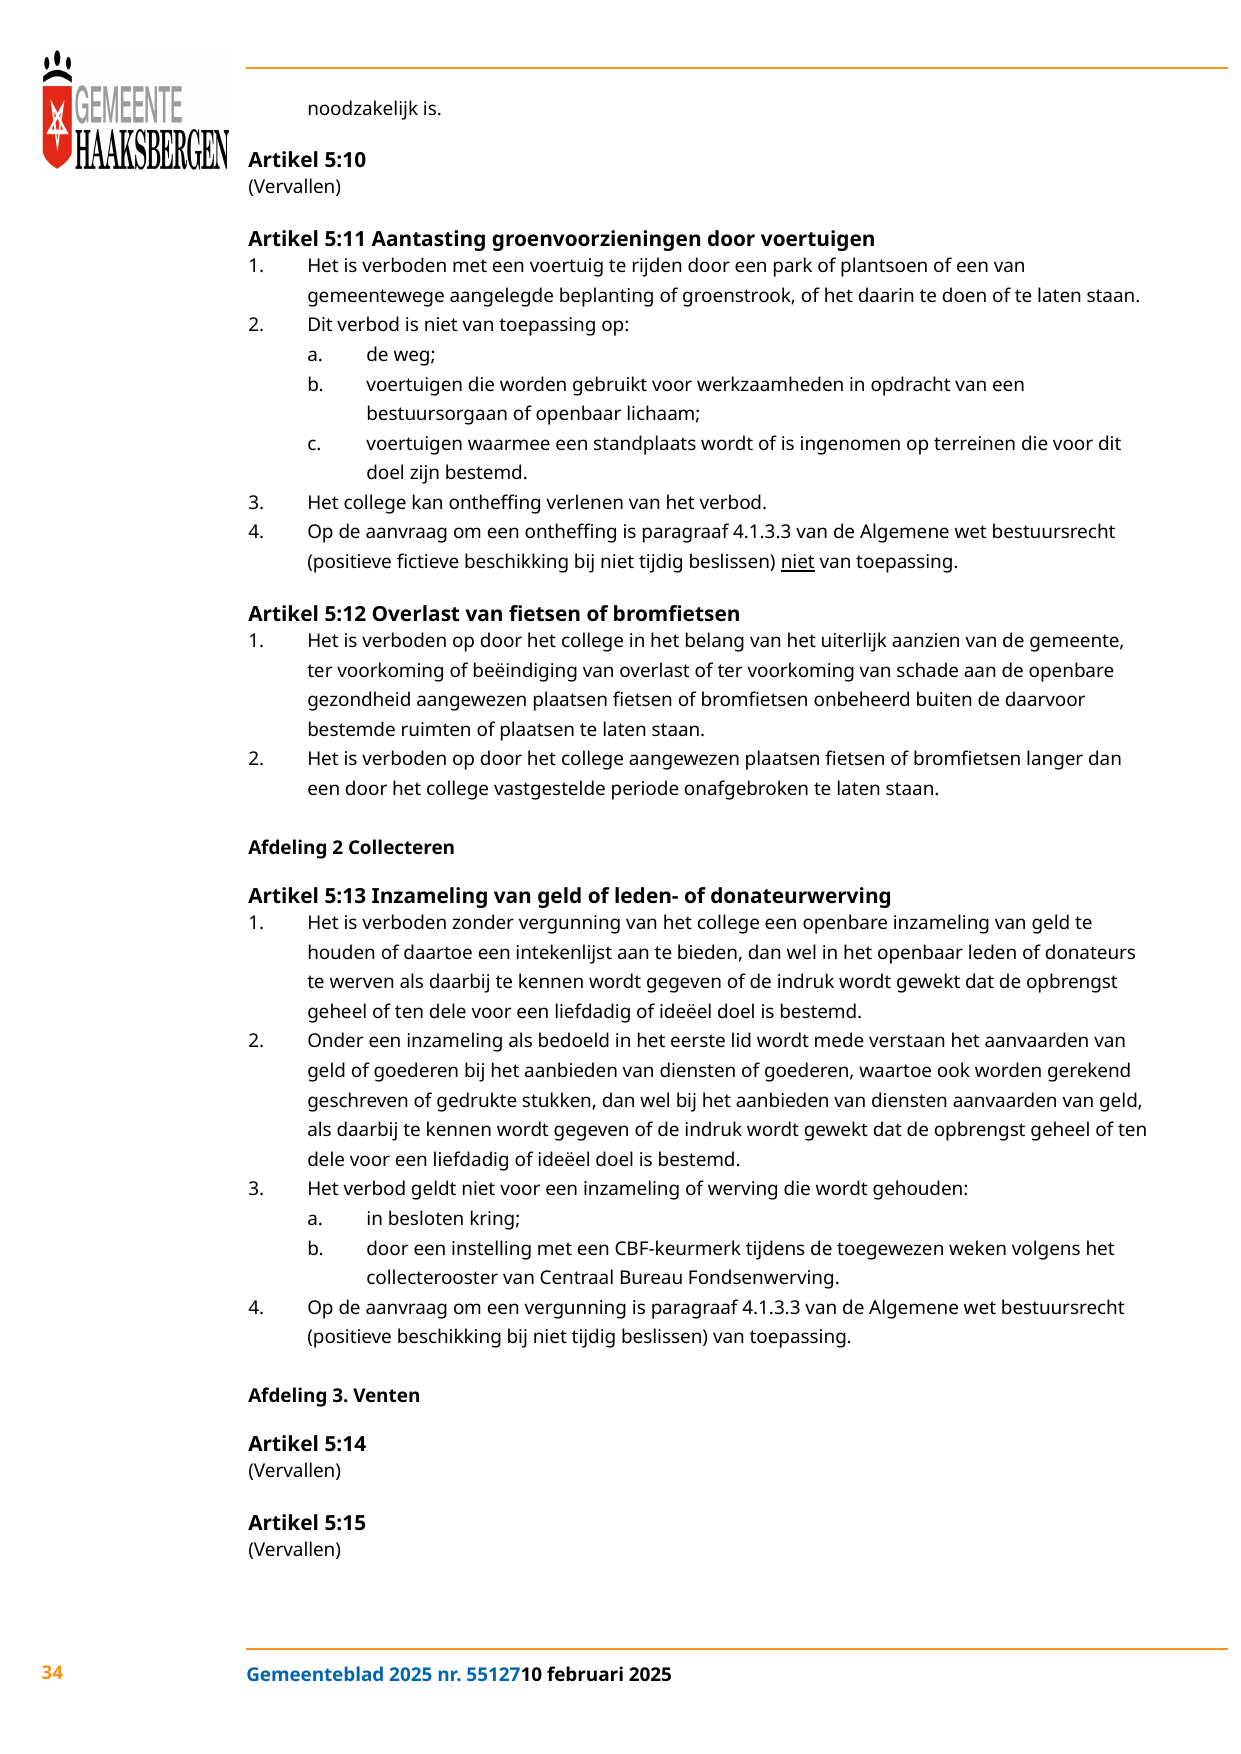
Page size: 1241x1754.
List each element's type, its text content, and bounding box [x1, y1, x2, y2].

picture [41, 47, 231, 172]
text (Vervallen) [248, 1458, 1152, 1483]
list voertuigen waarmee een standplaats wordt of is ingenomen op terreinen die voor dit doel zijn bestemd. [307, 430, 1152, 485]
list Op de aanvraag om een ontheffing is paragraaf 4.1.3.3 van de Algemene wet bestuursrecht (positieve fictieve beschikking bij niet tijdig beslissen) niet van toepassing. [248, 519, 1152, 574]
text Artikel 5:10 [248, 145, 1152, 174]
list Dit verbod is niet van toepassing op: [248, 312, 1152, 337]
list Het college kan ontheffing verlenen van het verbod. [248, 489, 1152, 515]
text Artikel 5:12 Overlast van fietsen of bromfietsen [248, 599, 1152, 627]
list Het is verboden zonder vergunning van het college een openbare inzameling van geld te houden of daartoe een intekenlijst aan te bieden, dan wel in het openbaar leden of donateurs te werven als daarbij te kennen wordt gegeven of de indruk wordt gewekt dat de opbrengst geheel of ten dele voor een liefdadig of ideëel doel is bestemd. [248, 909, 1152, 1024]
text Artikel 5:13 Inzameling van geld of leden- of donateurwerving [248, 881, 1152, 909]
text (Vervallen) [248, 1536, 1152, 1562]
list door een instelling met een CBF-keurmerk tijdens de toegewezen weken volgens het collecterooster van Centraal Bureau Fondsenwerving. [307, 1235, 1152, 1290]
list Op de aanvraag om een vergunning is paragraaf 4.1.3.3 van de Algemene wet bestuursrecht (positieve beschikking bij niet tijdig beslissen) van toepassing. [248, 1294, 1152, 1349]
text Artikel 5:11 Aantasting groenvoorzieningen door voertuigen [248, 224, 1152, 252]
text Afdeling 2 Collecteren [248, 834, 1152, 860]
list noodzakelijk is. [248, 95, 1152, 121]
text Artikel 5:14 [248, 1429, 1152, 1458]
text Afdeling 3. Venten [248, 1383, 1152, 1408]
text Artikel 5:15 [248, 1508, 1152, 1536]
list Het verbod geldt niet voor een inzameling of werving die wordt gehouden: [248, 1176, 1152, 1201]
list de weg; [307, 341, 1152, 367]
text (Vervallen) [248, 174, 1152, 199]
list voertuigen die worden gebruikt voor werkzaamheden in opdracht van een bestuursorgaan of openbaar lichaam; [307, 371, 1152, 426]
list Het is verboden op door het college in het belang van het uiterlijk aanzien van de gemeente, ter voorkoming of beëindiging van overlast of ter voorkoming van schade aan de openbare gezondheid aangewezen plaatsen fietsen of bromfietsen onbeheerd buiten de daarvoor bestemde ruimten of plaatsen te laten staan. [248, 627, 1152, 742]
list Het is verboden op door het college aangewezen plaatsen fietsen of bromfietsen langer dan een door het college vastgestelde periode onafgebroken te laten staan. [248, 746, 1152, 801]
list in besloten kring; [307, 1205, 1152, 1231]
list Het is verboden met een voertuig te rijden door een park of plantsoen of een van gemeentewege aangelegde beplanting of groenstrook, of het daarin te doen of te laten staan. [248, 252, 1152, 308]
list Onder een inzameling als bedoeld in het eerste lid wordt mede verstaan het aanvaarden van geld of goederen bij het aanbieden van diensten of goederen, waartoe ook worden gerekend geschreven of gedrukte stukken, dan wel bij het aanbieden van diensten aanvaarden van geld, als daarbij te kennen wordt gegeven of de indruk wordt gewekt dat de opbrengst geheel of ten dele voor een liefdadig of ideëel doel is bestemd. [248, 1028, 1152, 1172]
